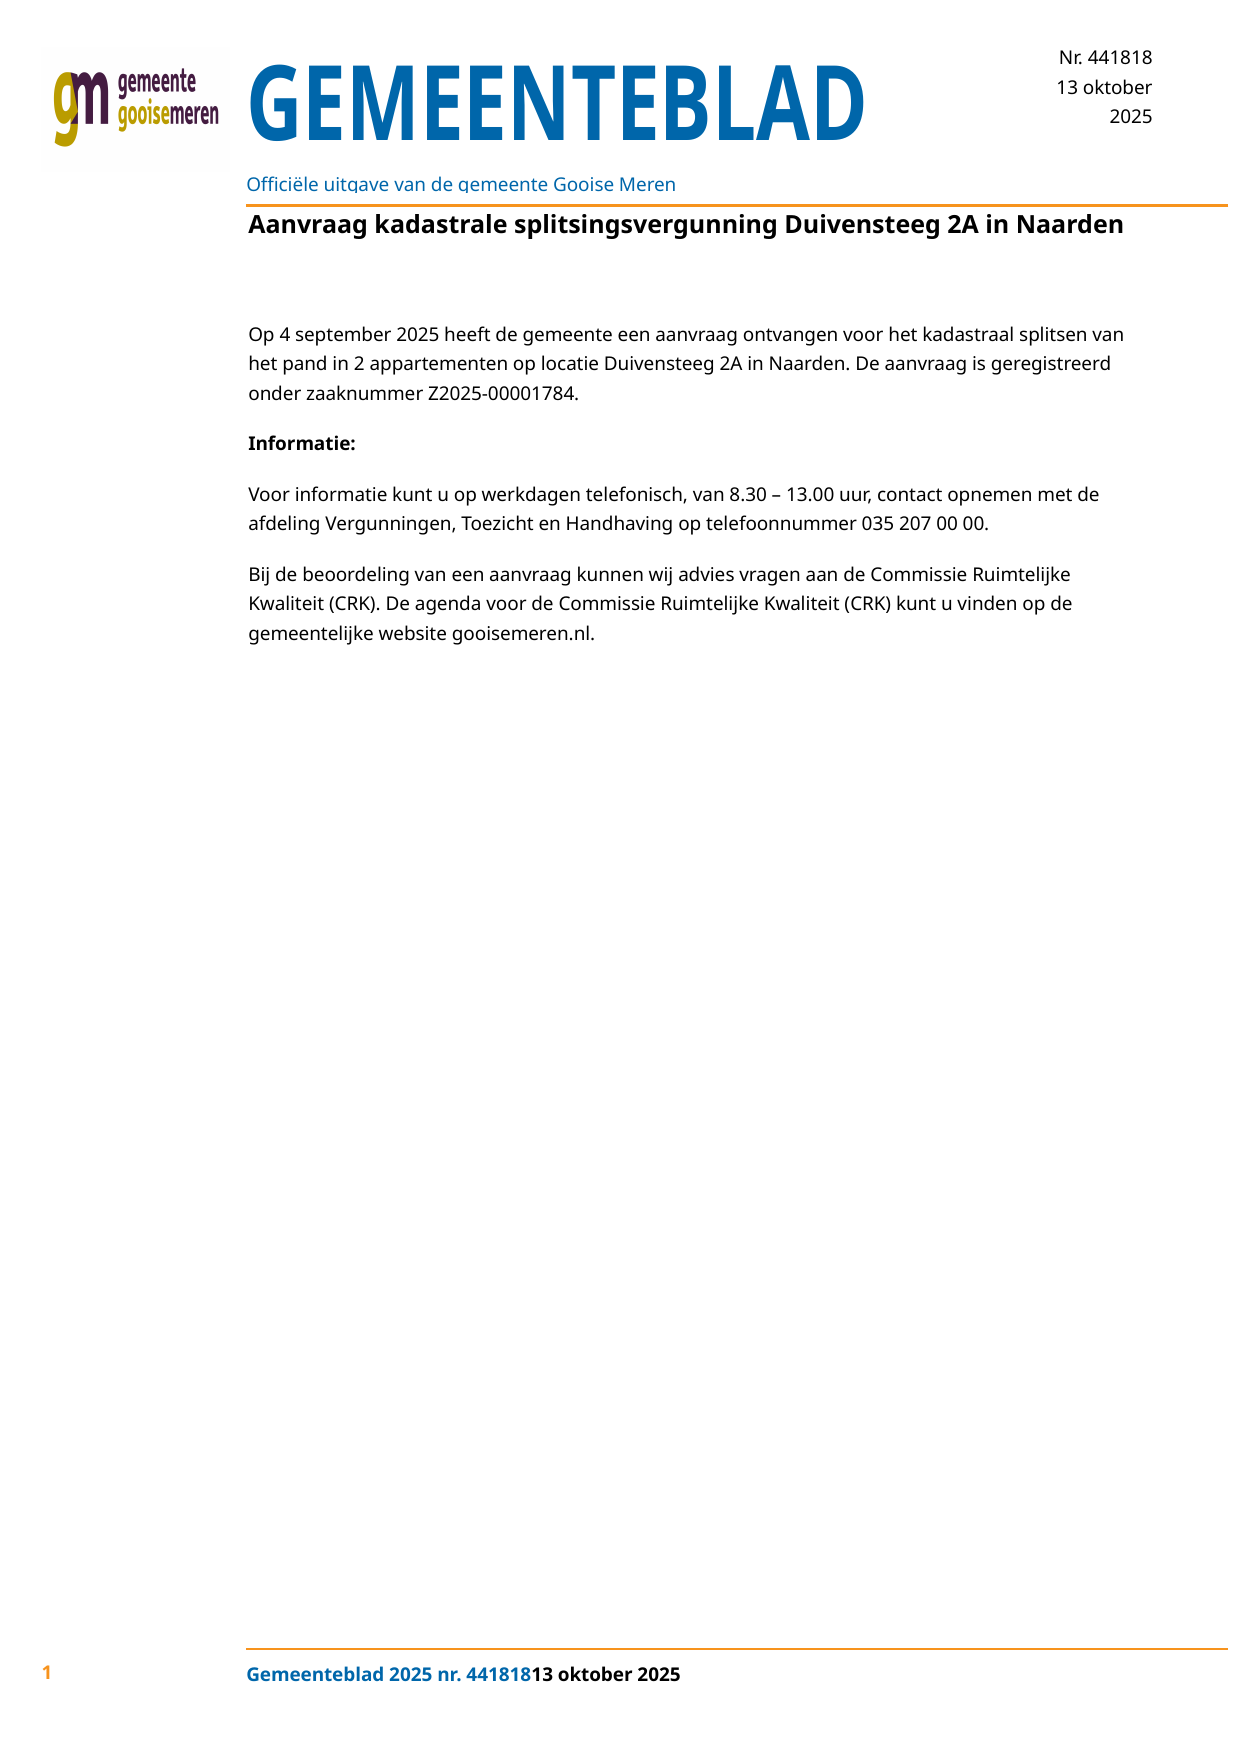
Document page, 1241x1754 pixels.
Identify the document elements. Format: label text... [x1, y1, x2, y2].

picture [41, 47, 231, 172]
text Aanvraag kadastrale splitsingsvergunning Duivensteeg 2A in Naarden [248, 207, 1152, 241]
text Bij de beoordeling van een aanvraag kunnen wij advies vragen aan de Commissie Ruimtelijke Kwaliteit (CRK). De agenda voor de Commissie Ruimtelijke Kwaliteit (CRK) kunt u vinden op de gemeentelijke website gooisemeren.nl. [248, 561, 1152, 646]
text Op 4 september 2025 heeft de gemeente een aanvraag ontvangen voor het kadastraal splitsen van het pand in 2 appartementen op locatie Duivensteeg 2A in Naarden. De aanvraag is geregistreerd onder zaaknummer Z2025-00001784. [248, 321, 1152, 406]
text Informatie: [248, 430, 1152, 456]
text Voor informatie kunt u op werkdagen telefonisch, van 8.30 – 13.00 uur, contact opnemen met de afdeling Vergunningen, Toezicht en Handhaving op telefoonnummer 035 207 00 00. [248, 481, 1152, 536]
